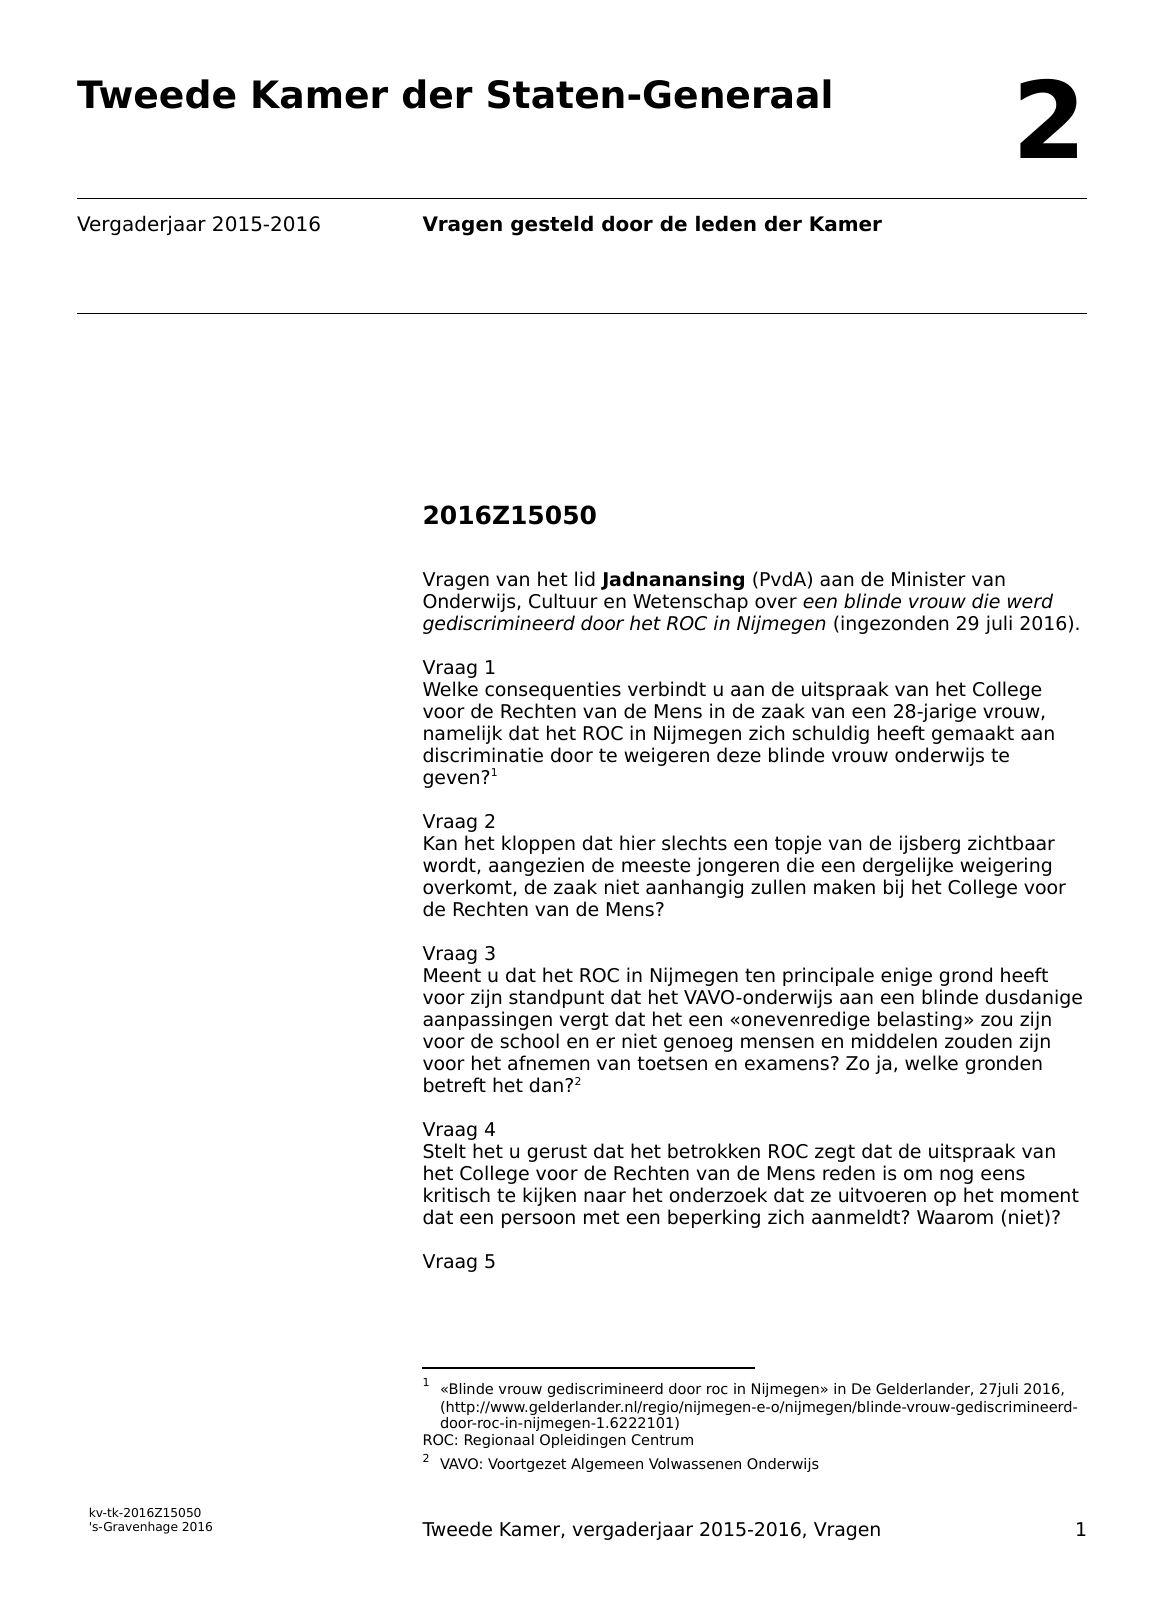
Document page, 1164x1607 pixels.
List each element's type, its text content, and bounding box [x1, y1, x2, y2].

text Vraag 1 [422, 657, 1087, 679]
table_cell Vragen gesteld door de leden der Kamer [422, 199, 1087, 313]
text Vraag 2 [422, 811, 1087, 833]
text Welke consequenties verbindt u aan de uitspraak van het College voor de Rechten van de Mens in de zaak van een 28-jarige vrouw, namelijk dat het ROC in Nijmegen zich schuldig heeft gemaakt aan discriminatie door te weigeren deze blinde vrouw onderwijs te geven? [422, 679, 1087, 789]
text ROC: Regionaal Opleidingen Centrum [422, 1432, 1087, 1449]
table_cell Vergaderjaar 2015-2016 [77, 199, 422, 313]
text Vraag 3 [422, 943, 1087, 965]
text Stelt het u gerust dat het betrokken ROC zegt dat de uitspraak van het College voor de Rechten van de Mens reden is om nog eens kritisch te kijken naar het onderzoek dat ze uitvoeren op het moment dat een persoon met een beperking zich aanmeldt? Waarom (niet)? [422, 1141, 1087, 1229]
text Vragen van het lid Jadnanansing (PvdA) aan de Minister van Onderwijs, Cultuur en Wetenschap over een blinde vrouw die werd gediscrimineerd door het ROC in Nijmegen (ingezonden 29 juli 2016). [422, 569, 1087, 635]
table_header 2 [886, 59, 1087, 198]
text Vraag 5 [422, 1251, 1087, 1273]
table_header Tweede Kamer der Staten-Generaal [77, 59, 886, 198]
text 's-Gravenhage 2016 [88, 1520, 323, 1534]
text kv-tk-2016Z15050 [88, 1506, 323, 1520]
text VAVO: Voortgezet Algemeen Volwassenen Onderwijs [422, 1452, 1087, 1474]
text Meent u dat het ROC in Nijmegen ten principale enige grond heeft voor zijn standpunt dat het VAVO-onderwijs aan een blinde dusdanige aanpassingen vergt dat het een «onevenredige belasting» zou zijn voor de school en er niet genoeg mensen en middelen zouden zijn voor het afnemen van toetsen en examens? Zo ja, welke gronden betreft het dan? [422, 965, 1087, 1097]
text 2016Z15050 [422, 501, 1087, 531]
text «Blinde vrouw gediscrimineerd door roc in Nijmegen» in De Gelderlander, 27juli 2016, (http://www.gelderlander.nl/regio/nijmegen-e-o/nijmegen/blinde-vrouw-gediscrimineerd-door-roc-in-nijmegen-1.6222101) [422, 1377, 1087, 1432]
text Vraag 4 [422, 1119, 1087, 1141]
text Kan het kloppen dat hier slechts een topje van de ijsberg zichtbaar wordt, aangezien de meeste jongeren die een dergelijke weigering overkomt, de zaak niet aanhangig zullen maken bij het College voor de Rechten van de Mens? [422, 833, 1087, 921]
